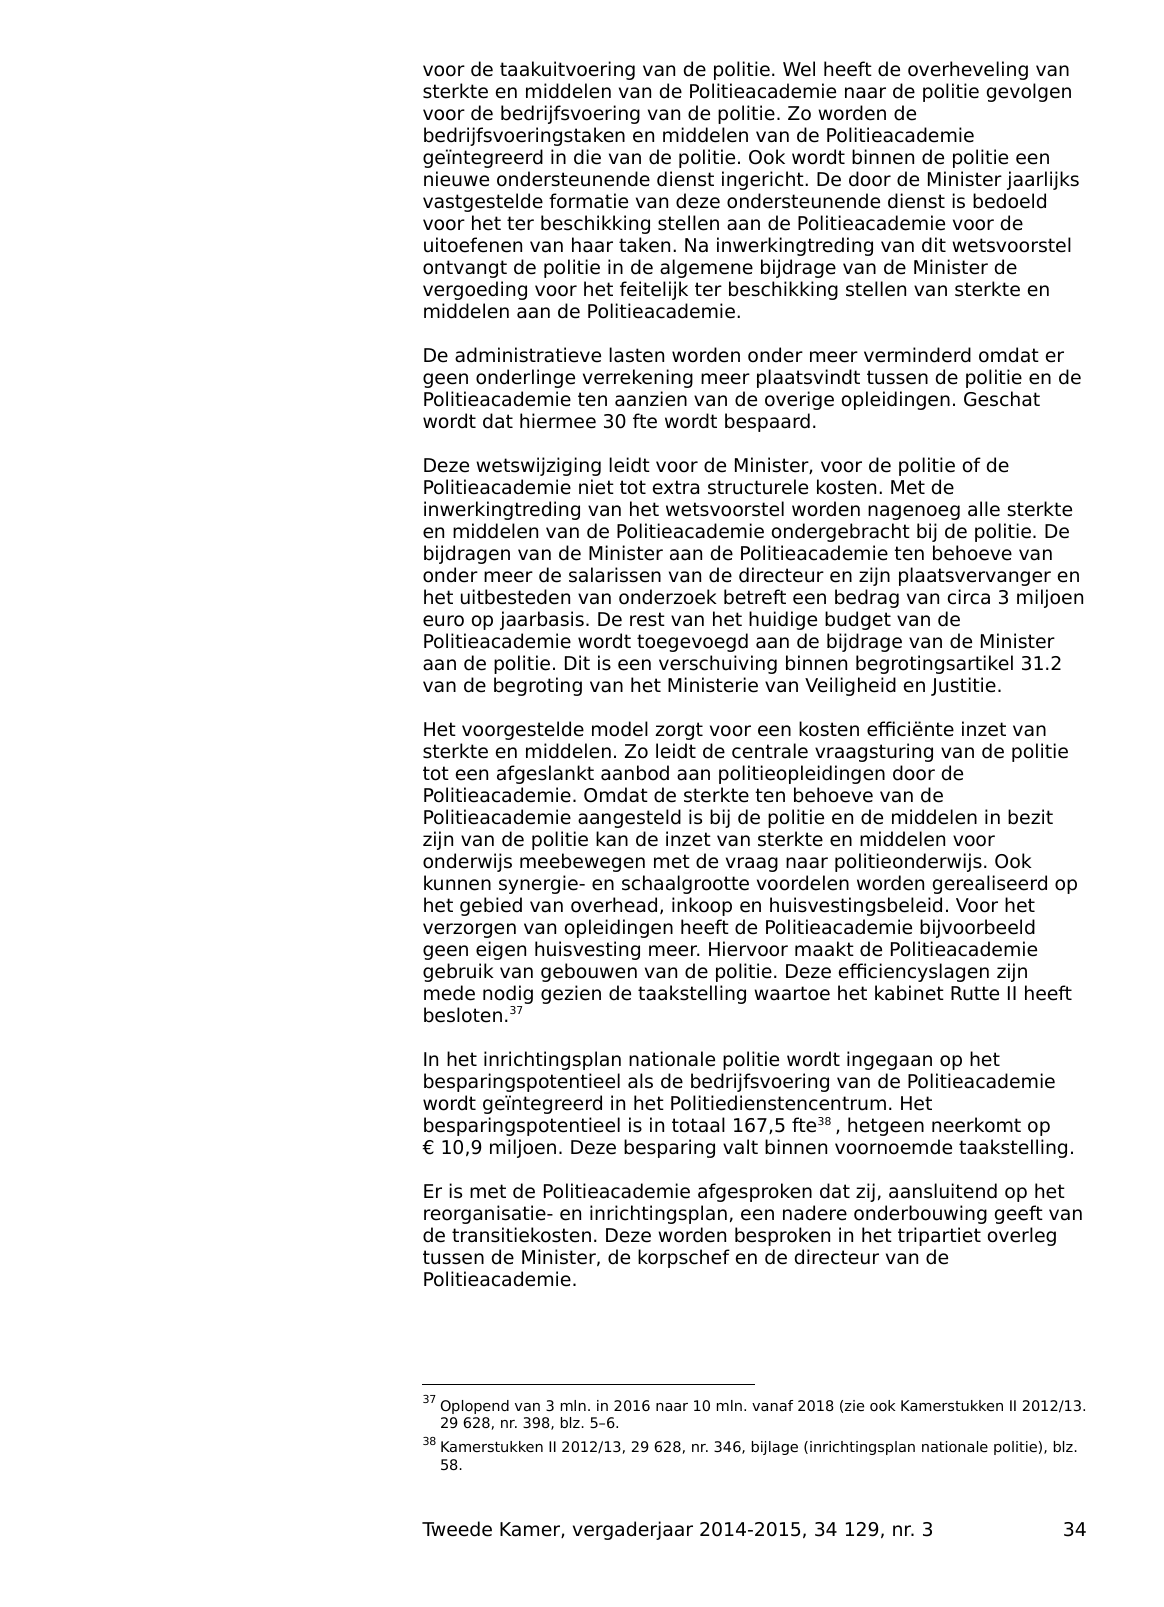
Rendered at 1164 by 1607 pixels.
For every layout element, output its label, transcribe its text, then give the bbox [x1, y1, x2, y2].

text Oplopend van 3 mln. in 2016 naar 10 mln. vanaf 2018 (zie ook Kamerstukken II 2012/13. 29 628, nr. 398, blz. 5–6. [422, 1393, 1087, 1432]
text voor de taakuitvoering van de politie. Wel heeft de overheveling van sterkte en middelen van de Politieacademie naar de politie gevolgen voor de bedrijfsvoering van de politie. Zo worden de bedrijfsvoeringstaken en middelen van de Politieacademie geïntegreerd in die van de politie. Ook wordt binnen de politie een nieuwe ondersteunende dienst ingericht. De door de Minister jaarlijks vastgestelde formatie van deze ondersteunende dienst is bedoeld voor het ter beschikking stellen aan de Politieacademie voor de uitoefenen van haar taken. Na inwerkingtreding van dit wetsvoorstel ontvangt de politie in de algemene bijdrage van de Minister de vergoeding voor het feitelijk ter beschikking stellen van sterkte en middelen aan de Politieacademie. [422, 59, 1087, 323]
text Het voorgestelde model zorgt voor een kosten efficiënte inzet van sterkte en middelen. Zo leidt de centrale vraagsturing van de politie tot een afgeslankt aanbod aan politieopleidingen door de Politieacademie. Omdat de sterkte ten behoeve van de Politieacademie aangesteld is bij de politie en de middelen in bezit zijn van de politie kan de inzet van sterkte en middelen voor onderwijs meebewegen met de vraag naar politieonderwijs. Ook kunnen synergie- en schaalgrootte voordelen worden gerealiseerd op het gebied van overhead, inkoop en huisvestingsbeleid. Voor het verzorgen van opleidingen heeft de Politieacademie bijvoorbeeld geen eigen huisvesting meer. Hiervoor maakt de Politieacademie gebruik van gebouwen van de politie. Deze efficiencyslagen zijn mede nodig gezien de taakstelling waartoe het kabinet Rutte II heeft besloten. [422, 719, 1087, 1027]
text Deze wetswijziging leidt voor de Minister, voor de politie of de Politieacademie niet tot extra structurele kosten. Met de inwerkingtreding van het wetsvoorstel worden nagenoeg alle sterkte en middelen van de Politieacademie ondergebracht bij de politie. De bijdragen van de Minister aan de Politieacademie ten behoeve van onder meer de salarissen van de directeur en zijn plaatsvervanger en het uitbesteden van onderzoek betreft een bedrag van circa 3 miljoen euro op jaarbasis. De rest van het huidige budget van de Politieacademie wordt toegevoegd aan de bijdrage van de Minister aan de politie. Dit is een verschuiving binnen begrotingsartikel 31.2 van de begroting van het Ministerie van Veiligheid en Justitie. [422, 455, 1087, 697]
text Kamerstukken II 2012/13, 29 628, nr. 346, bijlage (inrichtingsplan nationale politie), blz. 58. [422, 1435, 1087, 1474]
text Er is met de Politieacademie afgesproken dat zij, aansluitend op het reorganisatie- en inrichtingsplan, een nadere onderbouwing geeft van de transitiekosten. Deze worden besproken in het tripartiet overleg tussen de Minister, de korpschef en de directeur van de Politieacademie. [422, 1181, 1087, 1291]
text In het inrichtingsplan nationale politie wordt ingegaan op het besparingspotentieel als de bedrijfsvoering van de Politieacademie wordt geïntegreerd in het Politiedienstencentrum. Het besparingspotentieel is in totaal 167,5 fte, hetgeen neerkomt op € 10,9 miljoen. Deze besparing valt binnen voornoemde taakstelling. [422, 1049, 1087, 1159]
text De administratieve lasten worden onder meer verminderd omdat er geen onderlinge verrekening meer plaatsvindt tussen de politie en de Politieacademie ten aanzien van de overige opleidingen. Geschat wordt dat hiermee 30 fte wordt bespaard. [422, 345, 1087, 433]
